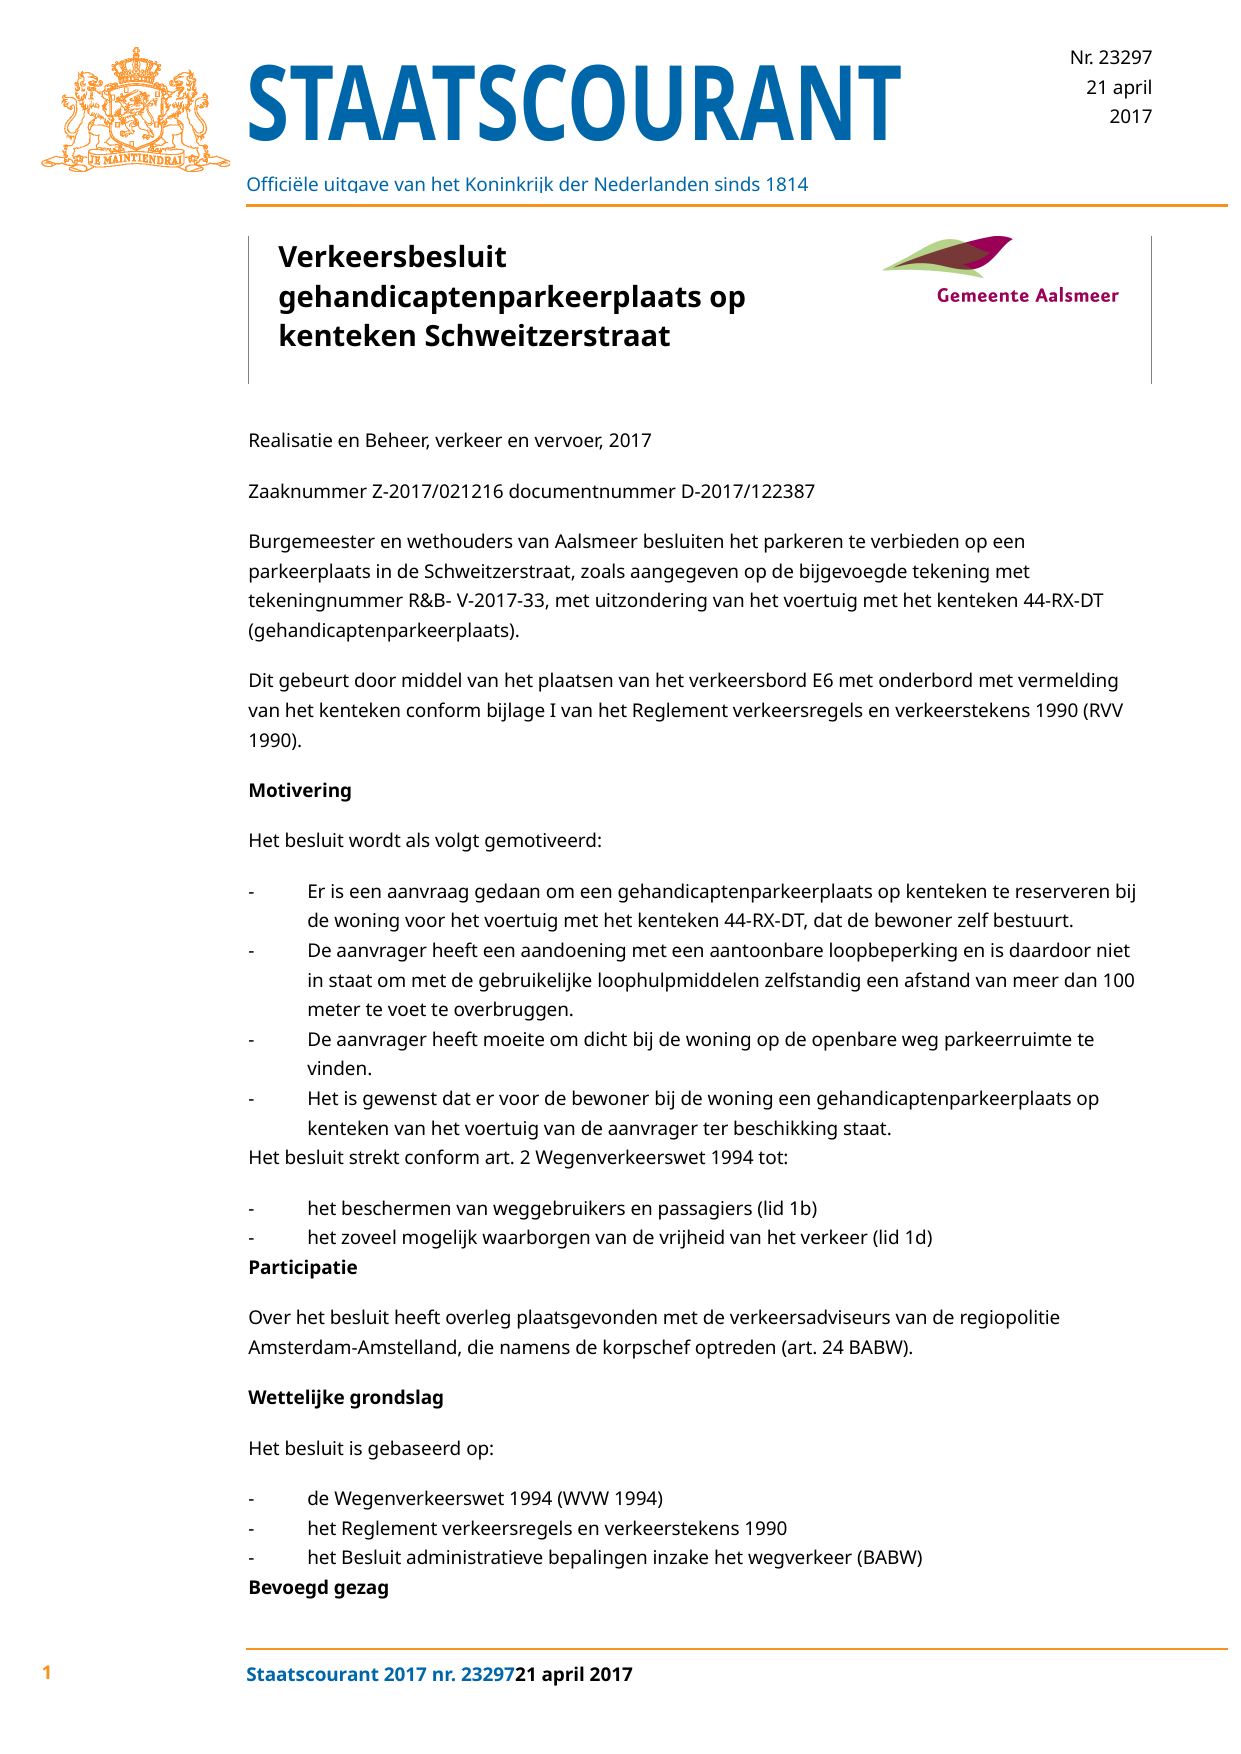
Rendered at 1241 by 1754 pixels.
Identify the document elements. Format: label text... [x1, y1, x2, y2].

text Motivering [248, 777, 1152, 803]
text Over het besluit heeft overleg plaatsgevonden met de verkeersadviseurs van de regiopolitie Amsterdam-Amstelland, die namens de korpschef optreden (art. 24 BABW). [248, 1304, 1152, 1359]
list Het is gewenst dat er voor de bewoner bij de woning een gehandicaptenparkeerplaats op kenteken van het voertuig van de aanvrager ter beschikking staat. [248, 1085, 1152, 1140]
text Bevoegd gezag [248, 1574, 1152, 1599]
text Dit gebeurt door middel van het plaatsen van het verkeersbord E6 met onderbord met vermelding van het kenteken conform bijlage I van het Reglement verkeersregels en verkeerstekens 1990 (RVV 1990). [248, 668, 1152, 752]
list het Besluit administratieve bepalingen inzake het wegverkeer (BABW) [248, 1544, 1152, 1570]
text Participatie [248, 1254, 1152, 1279]
text Burgemeester en wethouders van Aalsmeer besluiten het parkeren te verbieden op een parkeerplaats in de Schweitzerstraat, zoals aangegeven op de bijgevoegde tekening met tekeningnummer R&B- V-2017-33, met uitzondering van het voertuig met het kenteken 44-RX-DT (gehandicaptenparkeerplaats). [248, 528, 1152, 643]
list De aanvrager heeft een aandoening met een aantoonbare loopbeperking en is daardoor niet in staat om met de gebruikelijke loophulpmiddelen zelfstandig een afstand van meer dan 100 meter te voet te overbruggen. [248, 937, 1152, 1022]
text Het besluit is gebaseerd op: [248, 1435, 1152, 1460]
list De aanvrager heeft moeite om dicht bij de woning op de openbare weg parkeerruimte te vinden. [248, 1026, 1152, 1081]
list het Reglement verkeersregels en verkeerstekens 1990 [248, 1515, 1152, 1540]
text Zaaknummer Z-2017/021216 documentnummer D-2017/122387 [248, 478, 1152, 504]
text Het besluit wordt als volgt gemotiveerd: [248, 828, 1152, 853]
text Wettelijke grondslag [248, 1384, 1152, 1410]
text Het besluit strekt conform art. 2 Wegenverkeerswet 1994 tot: [248, 1144, 1152, 1170]
table_header [850, 236, 1151, 384]
picture [41, 47, 231, 172]
list het beschermen van weggebruikers en passagiers (lid 1b) [248, 1195, 1152, 1220]
list het zoveel mogelijk waarborgen van de vrijheid van het verkeer (lid 1d) [248, 1224, 1152, 1250]
table_header Verkeersbesluit gehandicaptenparkeerplaats op kenteken Schweitzerstraat [249, 236, 850, 384]
picture [882, 236, 1119, 302]
list de Wegenverkeerswet 1994 (WVW 1994) [248, 1485, 1152, 1511]
text Realisatie en Beheer, verkeer en vervoer, 2017 [248, 428, 1152, 453]
list Er is een aanvraag gedaan om een gehandicaptenparkeerplaats op kenteken te reserveren bij de woning voor het voertuig met het kenteken 44-RX-DT, dat de bewoner zelf bestuurt. [248, 878, 1152, 933]
